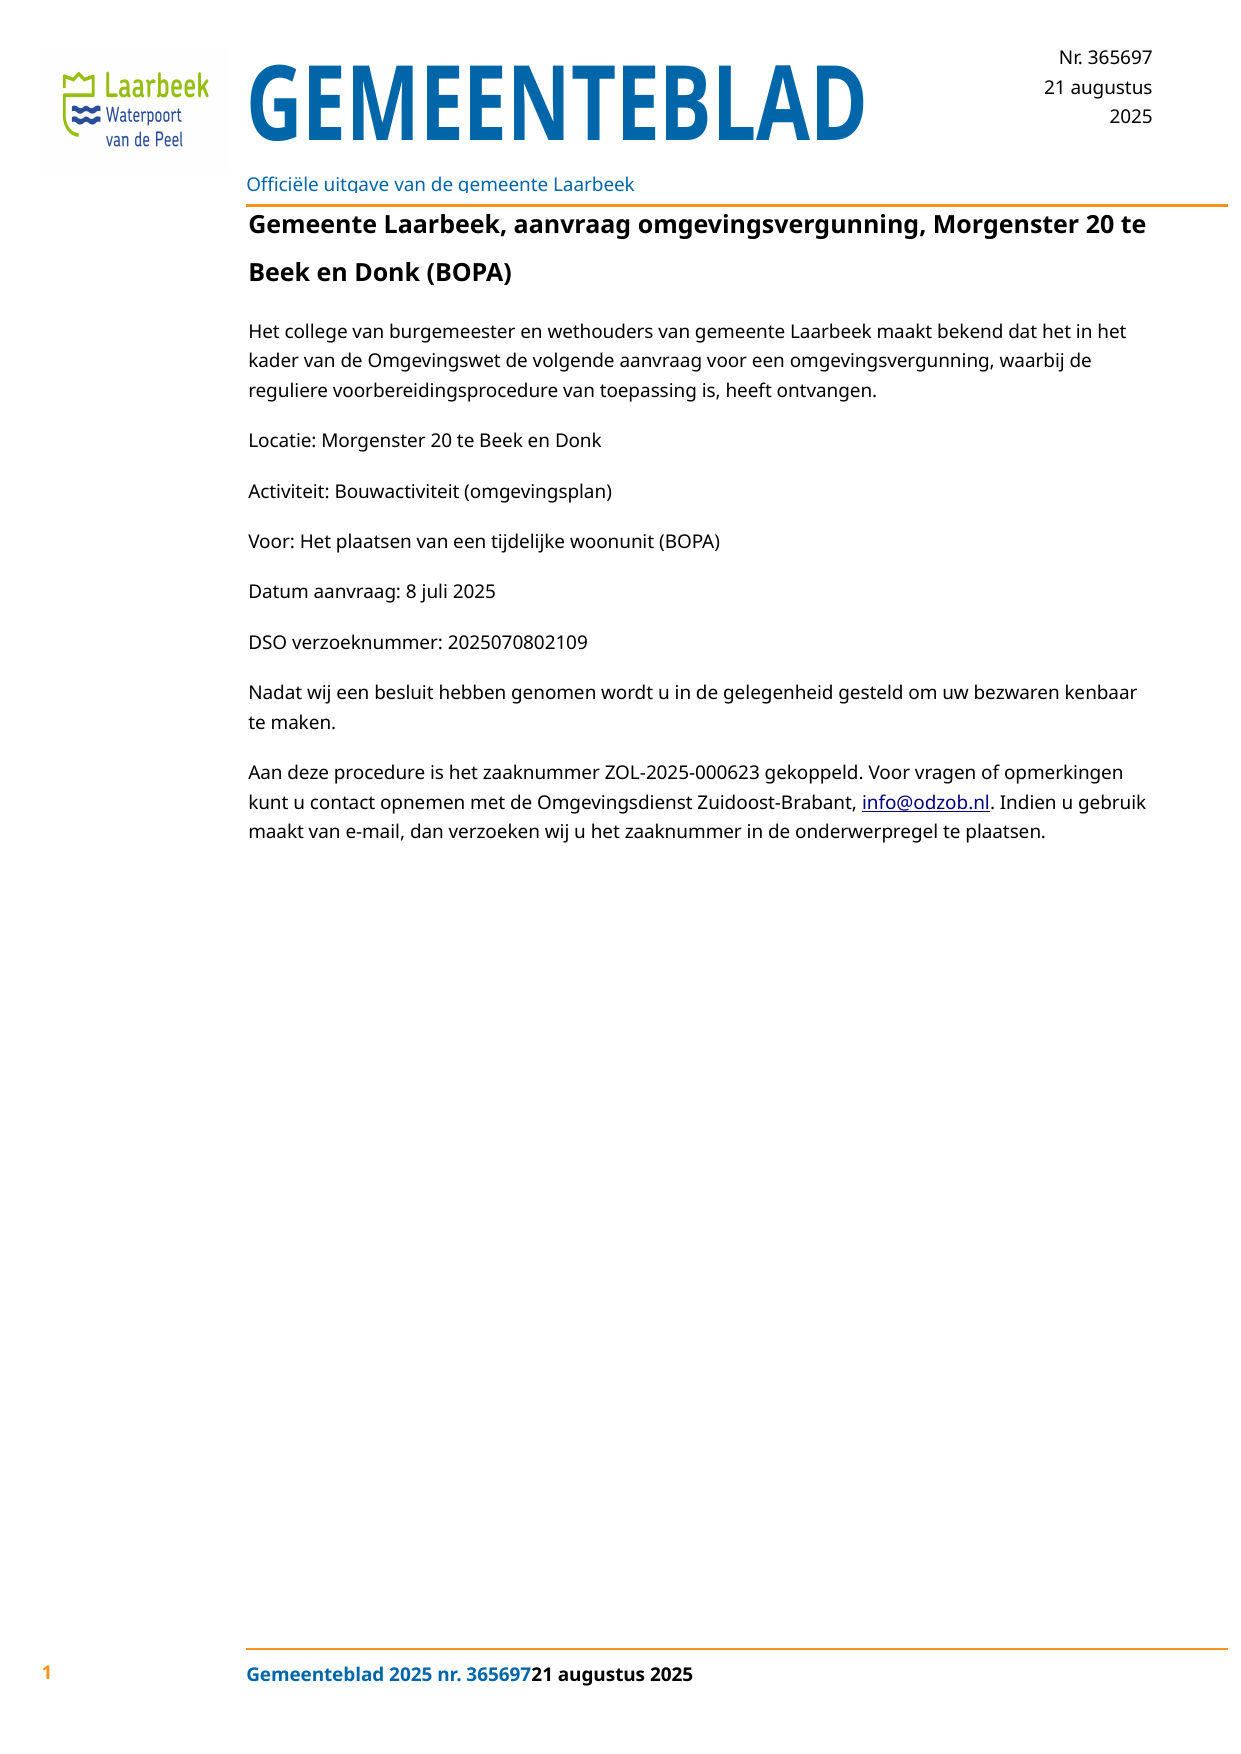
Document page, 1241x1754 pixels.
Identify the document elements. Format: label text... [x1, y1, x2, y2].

text Gemeente Laarbeek, aanvraag omgevingsvergunning, Morgenster 20 te Beek en Donk (BOPA) [248, 207, 1152, 288]
text Datum aanvraag: 8 juli 2025 [248, 579, 1152, 604]
text Het college van burgemeester en wethouders van gemeente Laarbeek maakt bekend dat het in het kader van de Omgevingswet de volgende aanvraag voor een omgevingsvergunning, waarbij de reguliere voorbereidingsprocedure van toepassing is, heeft ontvangen. [248, 318, 1152, 403]
text Activiteit: Bouwactiviteit (omgevingsplan) [248, 478, 1152, 504]
text Nadat wij een besluit hebben genomen wordt u in de gelegenheid gesteld om uw bezwaren kenbaar te maken. [248, 679, 1152, 735]
picture [41, 47, 231, 172]
text DSO verzoeknummer: 2025070802109 [248, 629, 1152, 655]
text Aan deze procedure is het zaaknummer ZOL-2025-000623 gekoppeld. Voor vragen of opmerkingen kunt u contact opnemen met de Omgevingsdienst Zuidoost-Brabant, info@odzob.nl. Indien u gebruik maakt van e-mail, dan verzoeken wij u het zaaknummer in de onderwerpregel te plaatsen. [248, 759, 1152, 844]
text Locatie: Morgenster 20 te Beek en Donk [248, 427, 1152, 453]
text Voor: Het plaatsen van een tijdelijke woonunit (BOPA) [248, 528, 1152, 554]
